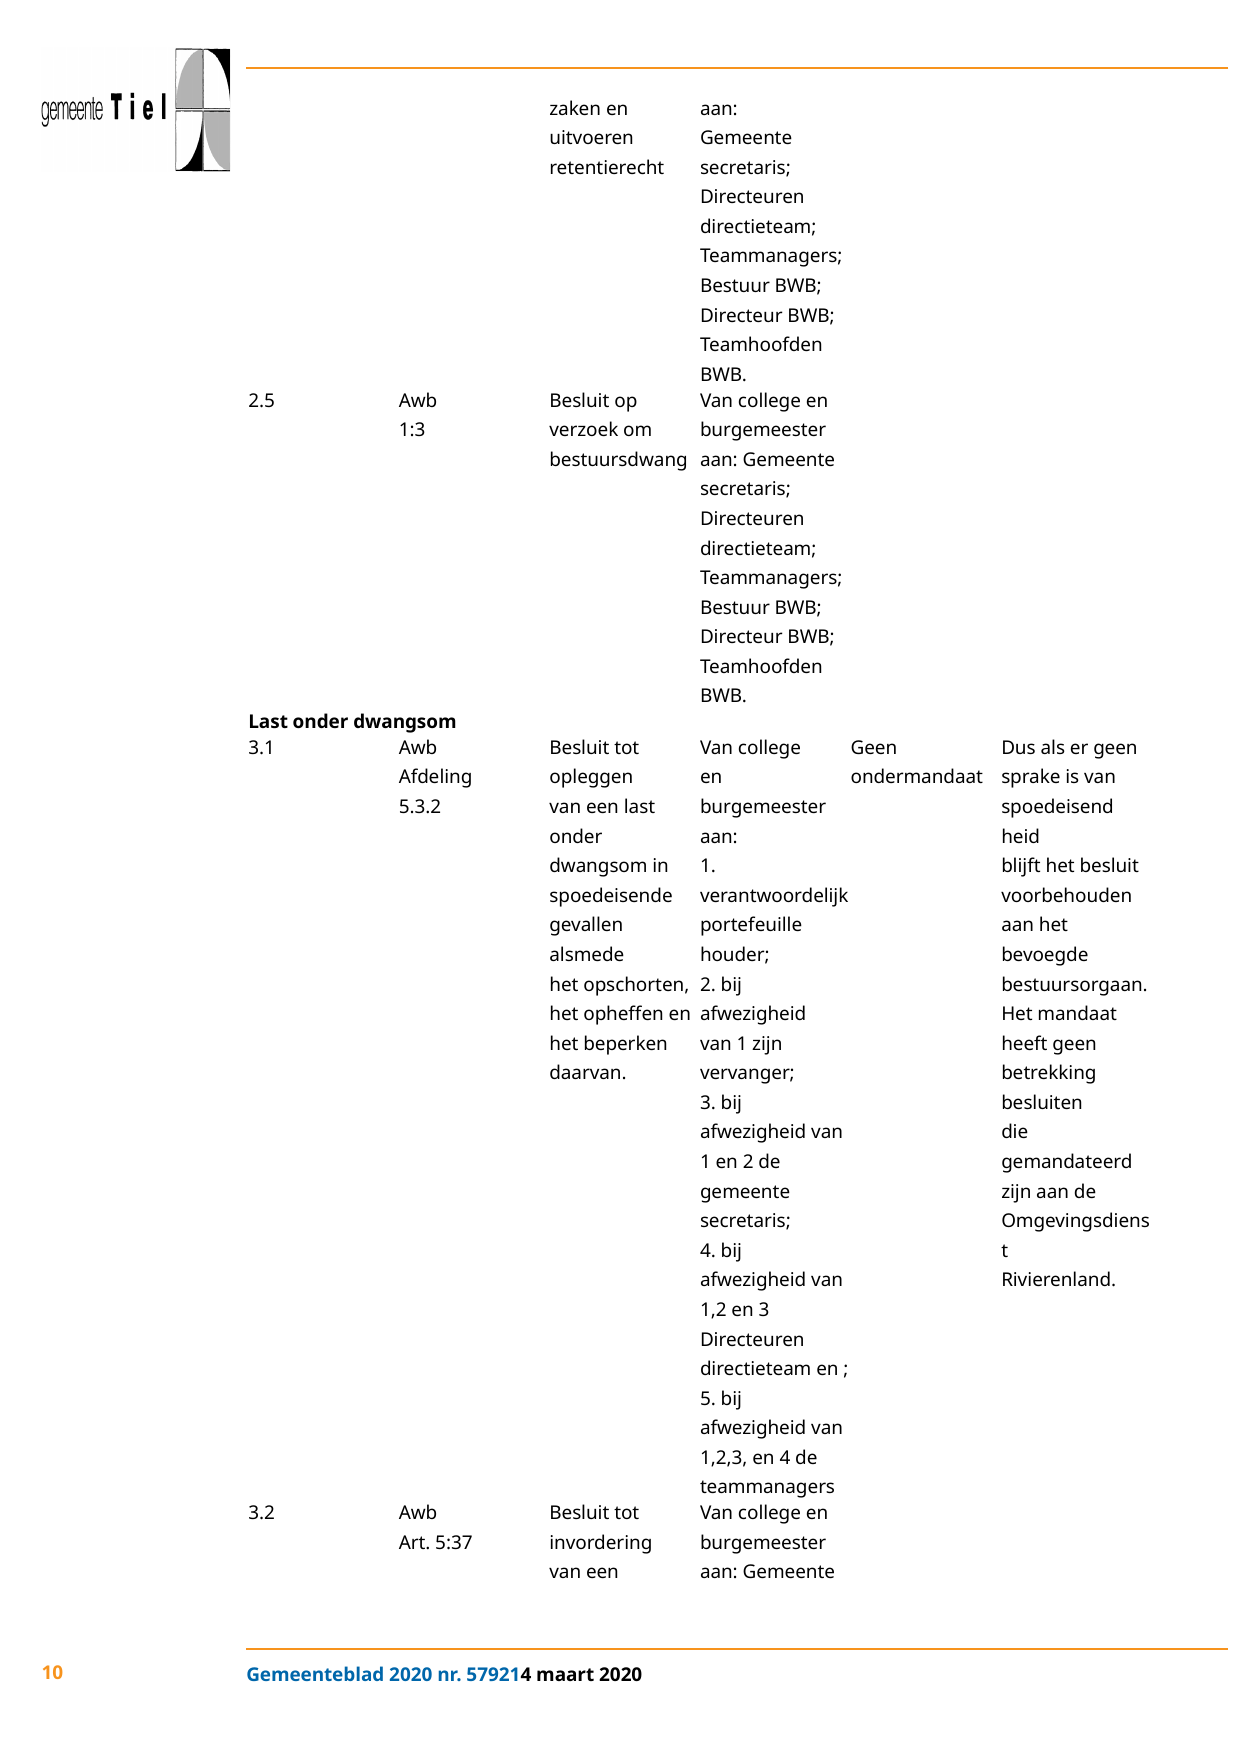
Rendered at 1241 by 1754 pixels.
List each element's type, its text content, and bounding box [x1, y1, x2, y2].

table_cell Dus als er geen sprake is van spoedeisend heid blijft het besluit voorbehouden aan het bevoegde bestuursorgaan. Het mandaat heeft geen betrekking besluiten die gemandateerd zijn aan de Omgevingsdienst Rivierenland. [1001, 734, 1152, 1499]
table_cell Awb 1:3 [399, 387, 549, 708]
table_cell [399, 95, 549, 387]
table_cell Awb Art. 5:37 [399, 1499, 549, 1584]
table_cell Van college en burgemeester aan: Gemeente secretaris; Directeuren directieteam; Teammanagers; Bestuur BWB; Directeur BWB; Teamhoofden BWB. [700, 387, 850, 708]
table_cell [850, 387, 1001, 708]
table_cell [1001, 387, 1152, 708]
table_cell 3.1 [248, 734, 398, 1499]
table_cell aan: Gemeente secretaris; Directeuren directieteam; Teammanagers; Bestuur BWB; Directeur BWB; Teamhoofden BWB. [700, 95, 850, 387]
table_cell [850, 95, 1001, 387]
table_cell [248, 95, 398, 387]
table_cell [1001, 95, 1152, 387]
table_cell [1001, 1499, 1152, 1584]
table_cell Besluit tot invordering van een [549, 1499, 700, 1584]
table_cell Van college en burgemeester aan: Gemeente [700, 1499, 850, 1584]
table_cell Besluit op verzoek om bestuursdwang [549, 387, 700, 708]
table_cell Last onder dwangsom [248, 708, 1152, 734]
table_cell Awb Afdeling 5.3.2 [399, 734, 549, 1499]
table_cell zaken en uitvoeren retentierecht [549, 95, 700, 387]
picture [41, 47, 231, 172]
table_cell [850, 1499, 1001, 1584]
table_cell 2.5 [248, 387, 398, 708]
table_cell Van college en burgemeester aan: 1. verantwoordelijk portefeuille houder; 2. bij afwezigheid van 1 zijn vervanger; 3. bij afwezigheid van 1 en 2 de gemeente secretaris; 4. bij afwezigheid van 1,2 en 3 Directeuren directieteam en ; 5. bij afwezigheid van 1,2,3, en 4 de teammanagers [700, 734, 850, 1499]
table_cell Geen ondermandaat [850, 734, 1001, 1499]
table_cell Besluit tot opleggen van een last onder dwangsom in spoedeisende gevallen alsmede het opschorten, het opheffen en het beperken daarvan. [549, 734, 700, 1499]
table_cell 3.2 [248, 1499, 398, 1584]
